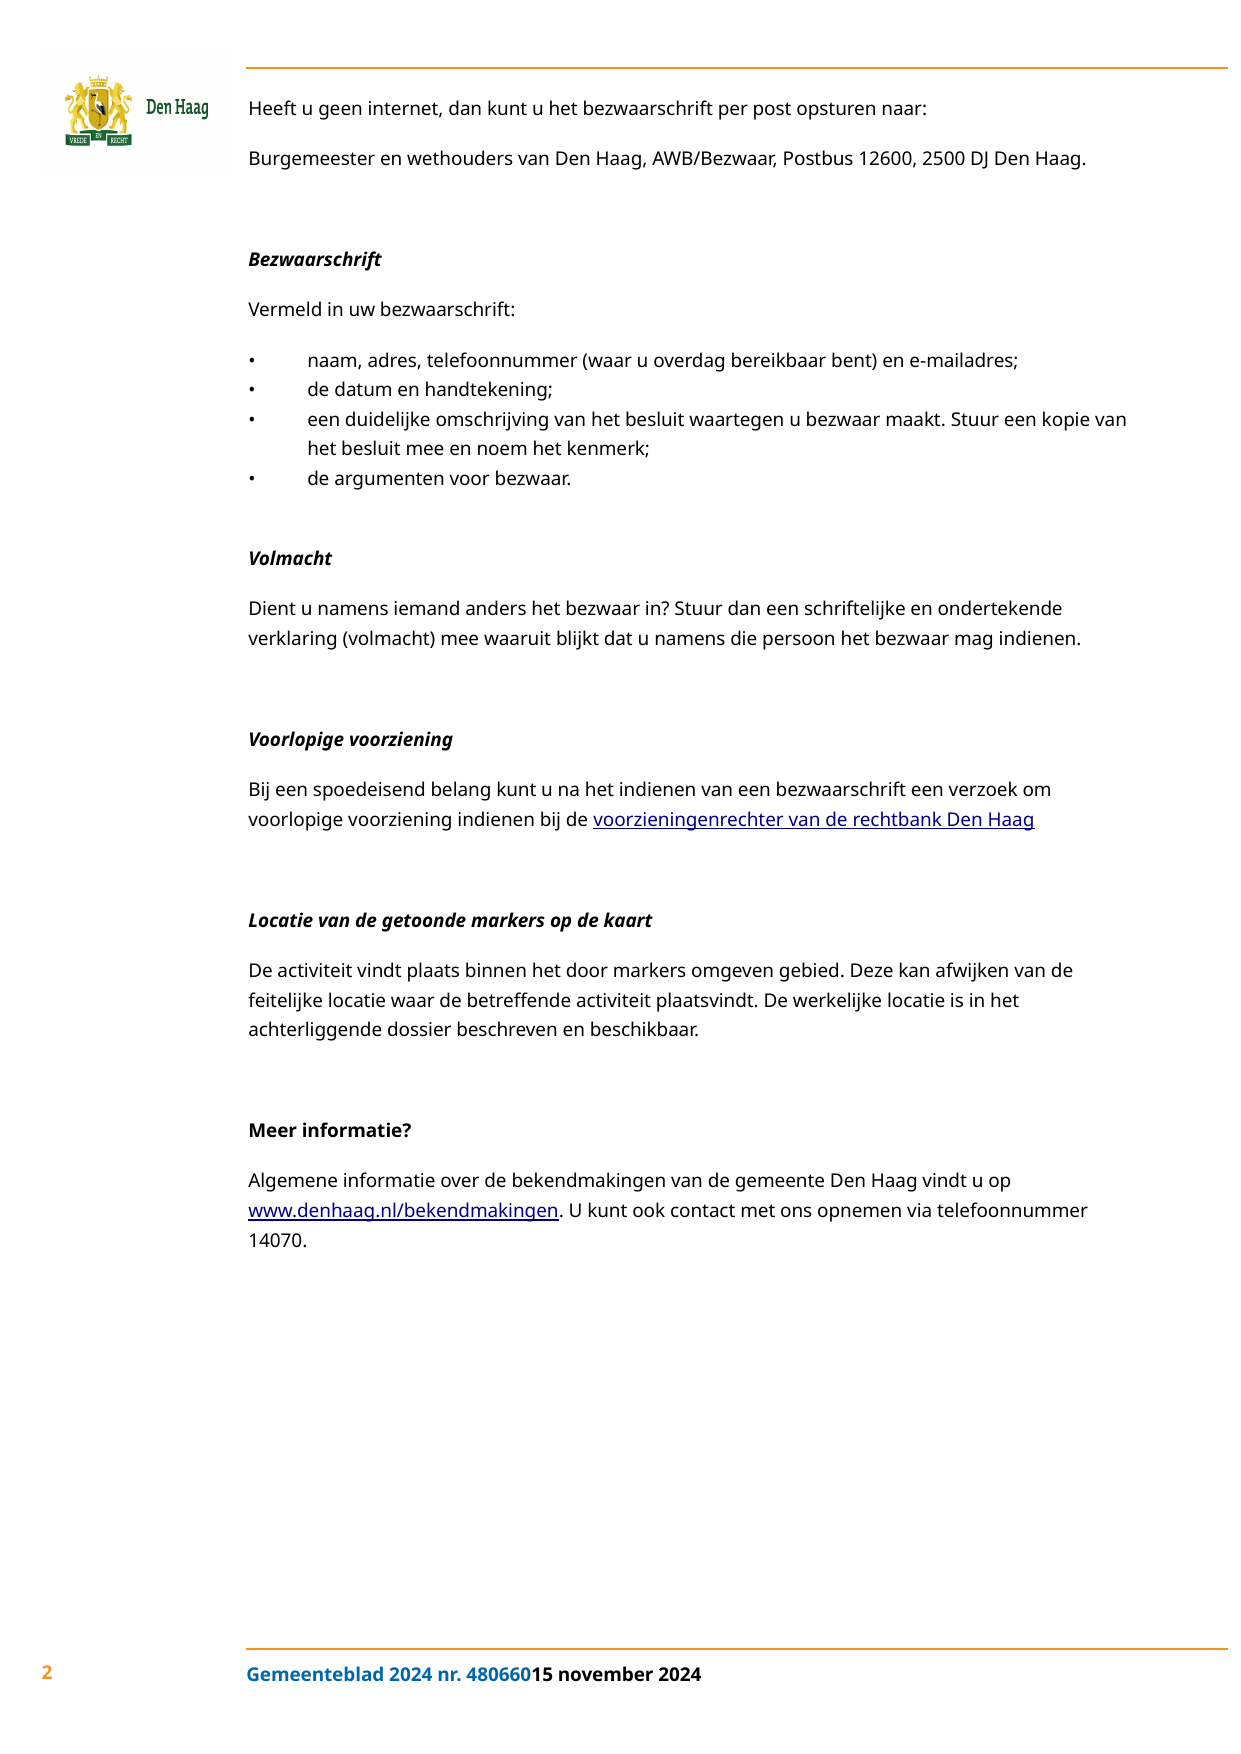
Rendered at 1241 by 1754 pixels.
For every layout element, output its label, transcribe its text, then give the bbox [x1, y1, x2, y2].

picture [41, 47, 231, 172]
text Vermeld in uw bezwaarschrift: [248, 296, 1152, 322]
list de datum en handtekening; [248, 376, 1152, 402]
text Algemene informatie over de bekendmakingen van de gemeente Den Haag vindt u op www.denhaag.nl/bekendmakingen. U kunt ook contact met ons opnemen via telefoonnummer 14070. [248, 1168, 1152, 1253]
list naam, adres, telefoonnummer (waar u overdag bereikbaar bent) en e-mailadres; [248, 347, 1152, 373]
text Volmacht [248, 545, 1152, 571]
list een duidelijke omschrijving van het besluit waartegen u bezwaar maakt. Stuur een kopie van het besluit mee en noem het kenmerk; [248, 406, 1152, 461]
text Dient u namens iemand anders het bezwaar in? Stuur dan een schriftelijke en ondertekende verklaring (volmacht) mee waaruit blijkt dat u namens die persoon het bezwaar mag indienen. [248, 596, 1152, 651]
text Meer informatie? [248, 1117, 1152, 1143]
text Burgemeester en wethouders van Den Haag, AWB/Bezwaar, Postbus 12600, 2500 DJ Den Haag. [248, 145, 1152, 171]
text Locatie van de getoonde markers op de kaart [248, 907, 1152, 933]
text De activiteit vindt plaats binnen het door markers omgeven gebied. Deze kan afwijken van de feitelijke locatie waar de betreffende activiteit plaatsvindt. De werkelijke locatie is in het achterliggende dossier beschreven en beschikbaar. [248, 957, 1152, 1042]
text Heeft u geen internet, dan kunt u het bezwaarschrift per post opsturen naar: [248, 95, 1152, 121]
text Bij een spoedeisend belang kunt u na het indienen van een bezwaarschrift een verzoek om voorlopige voorziening indienen bij de voorzieningenrechter van de rechtbank Den Haag [248, 776, 1152, 832]
list de argumenten voor bezwaar. [248, 465, 1152, 491]
text Bezwaarschrift [248, 246, 1152, 272]
text Voorlopige voorziening [248, 726, 1152, 752]
